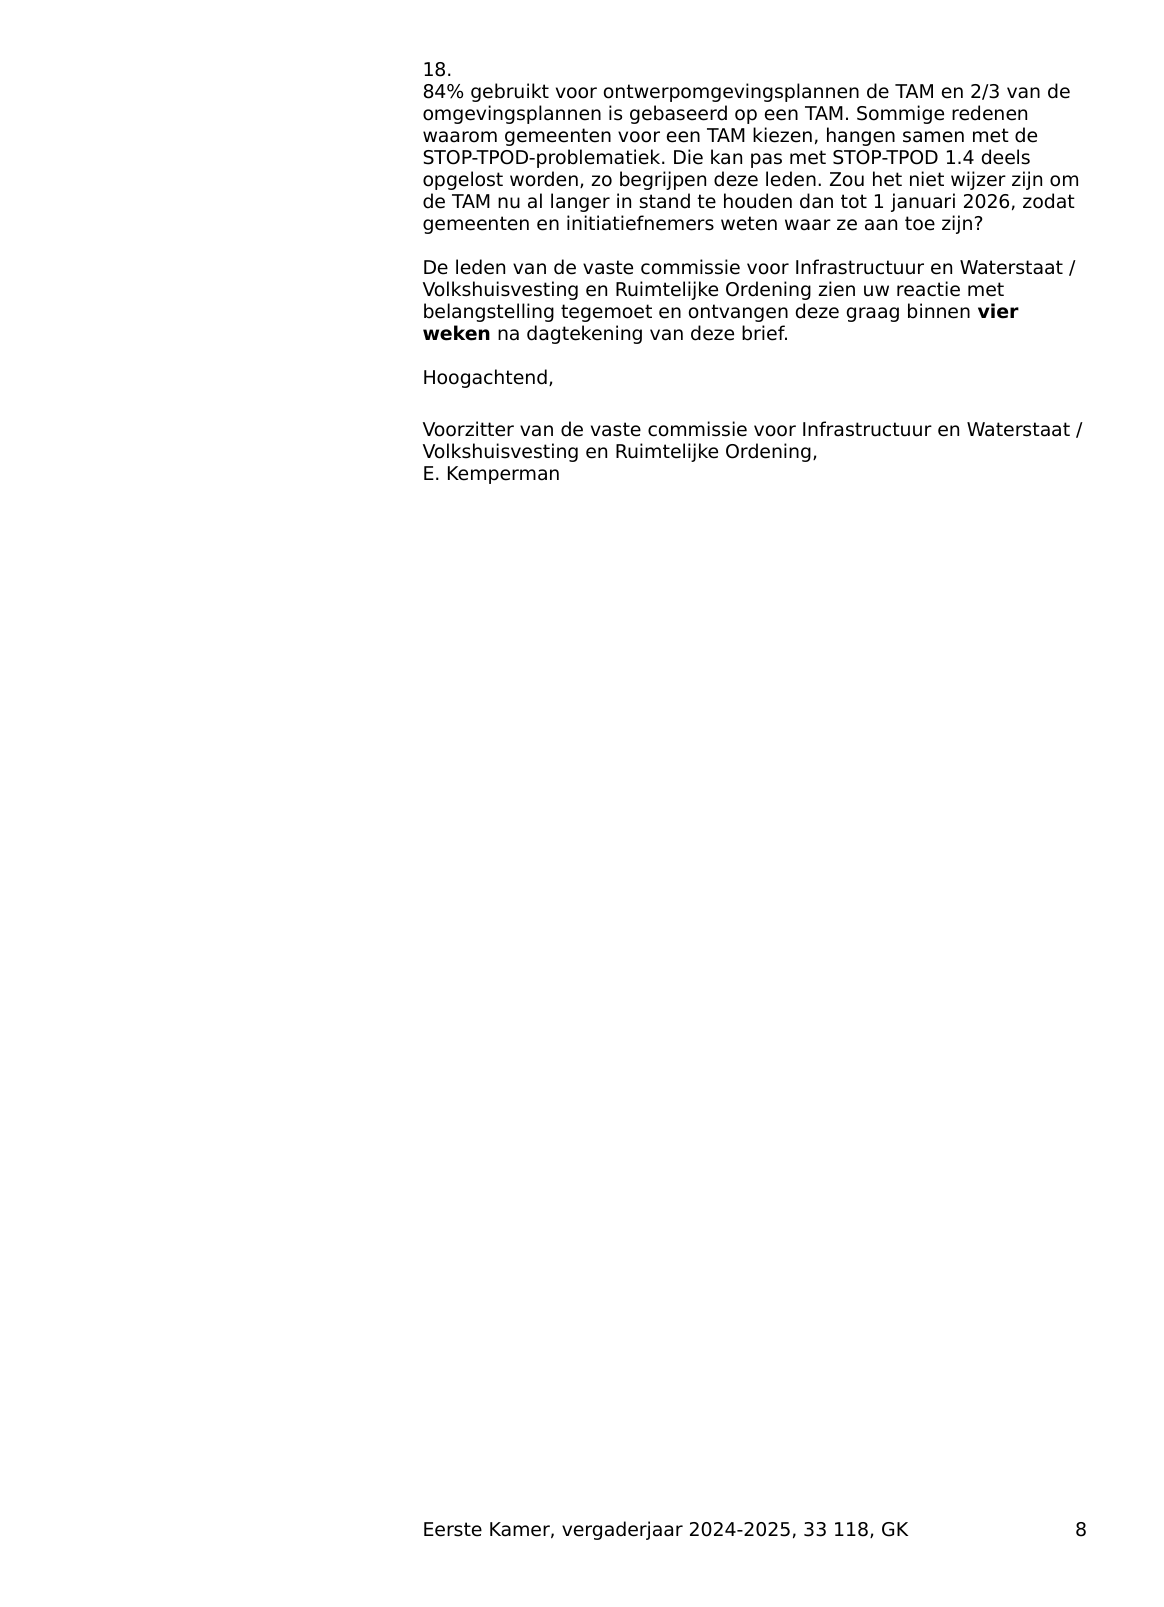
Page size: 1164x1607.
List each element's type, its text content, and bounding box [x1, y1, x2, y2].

text 84% gebruikt voor ontwerpomgevingsplannen de TAM en 2/3 van de omgevingsplannen is gebaseerd op een TAM. Sommige redenen waarom gemeenten voor een TAM kiezen, hangen samen met de STOP-TPOD-problematiek. Die kan pas met STOP-TPOD 1.4 deels opgelost worden, zo begrijpen deze leden. Zou het niet wijzer zijn om de TAM nu al langer in stand te houden dan tot 1 januari 2026, zodat gemeenten en initiatiefnemers weten waar ze aan toe zijn? [422, 81, 1087, 235]
text Hoogachtend, [422, 367, 1087, 389]
text Voorzitter van de vaste commissie voor Infrastructuur en Waterstaat / Volkshuisvesting en Ruimtelijke Ordening, E. Kemperman [422, 419, 1087, 485]
text 18. [422, 59, 1087, 81]
text De leden van de vaste commissie voor Infrastructuur en Waterstaat / Volkshuisvesting en Ruimtelijke Ordening zien uw reactie met belangstelling tegemoet en ontvangen deze graag binnen vier weken na dagtekening van deze brief. [422, 257, 1087, 345]
